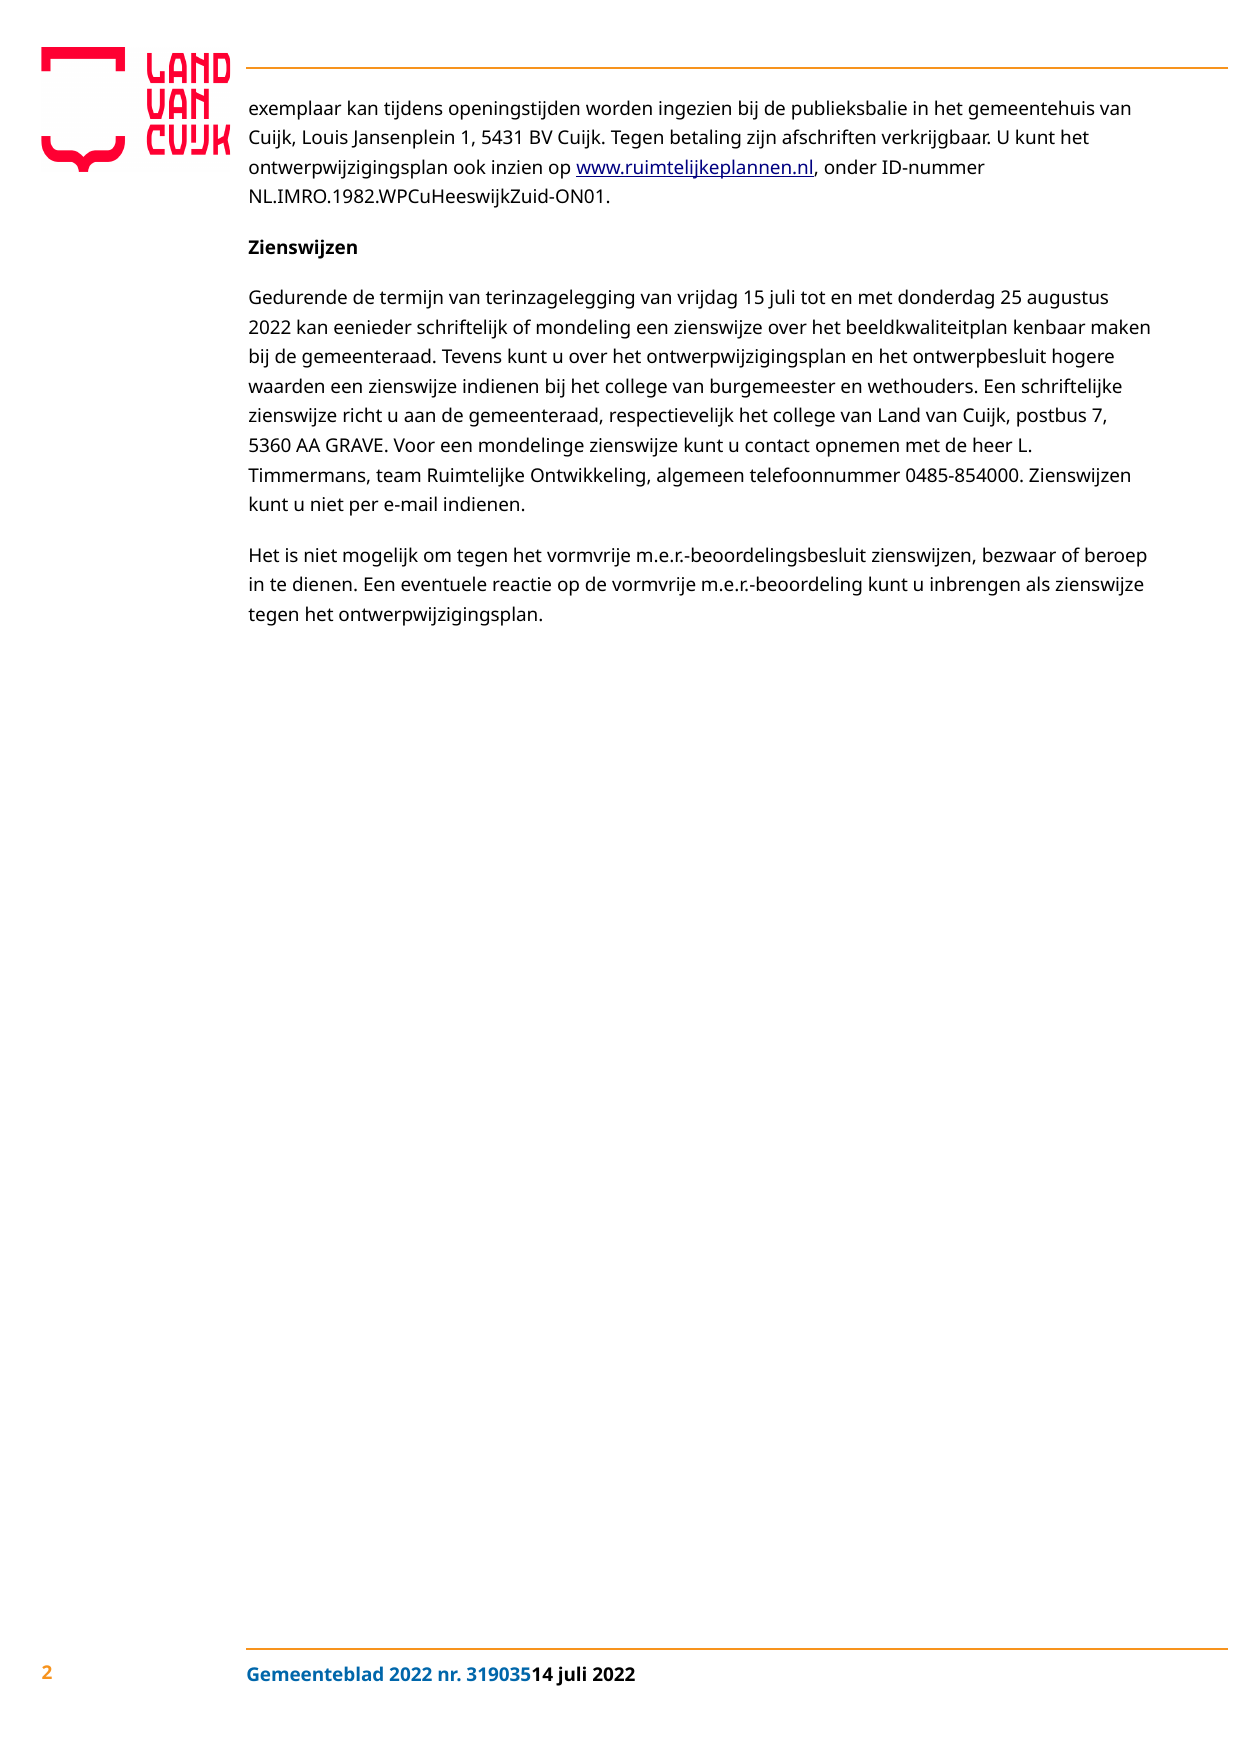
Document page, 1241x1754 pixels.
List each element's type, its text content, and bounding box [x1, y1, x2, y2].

text Gedurende de termijn van terinzagelegging van vrijdag 15 juli tot en met donderdag 25 augustus 2022 kan eenieder schriftelijk of mondeling een zienswijze over het beeldkwaliteitplan kenbaar maken bij de gemeenteraad. Tevens kunt u over het ontwerpwijzigingsplan en het ontwerpbesluit hogere waarden een zienswijze indienen bij het college van burgemeester en wethouders. Een schriftelijke zienswijze richt u aan de gemeenteraad, respectievelijk het college van Land van Cuijk, postbus 7, 5360 AA GRAVE. Voor een mondelinge zienswijze kunt u contact opnemen met de heer L. Timmermans, team Ruimtelijke Ontwikkeling, algemeen telefoonnummer 0485-854000. Zienswijzen kunt u niet per e-mail indienen. [248, 284, 1152, 517]
text exemplaar kan tijdens openingstijden worden ingezien bij de publieksbalie in het gemeentehuis van Cuijk, Louis Jansenplein 1, 5431 BV Cuijk. Tegen betaling zijn afschriften verkrijgbaar. U kunt het ontwerpwijzigingsplan ook inzien op www.ruimtelijkeplannen.nl, onder ID-nummer NL.IMRO.1982.WPCuHeeswijkZuid-ON01. [248, 95, 1152, 209]
picture [41, 47, 231, 172]
text Het is niet mogelijk om tegen het vormvrije m.e.r.-beoordelingsbesluit zienswijzen, bezwaar of beroep in te dienen. Een eventuele reactie op de vormvrije m.e.r.-beoordeling kunt u inbrengen als zienswijze tegen het ontwerpwijzigingsplan. [248, 542, 1152, 627]
text Zienswijzen [248, 234, 1152, 260]
